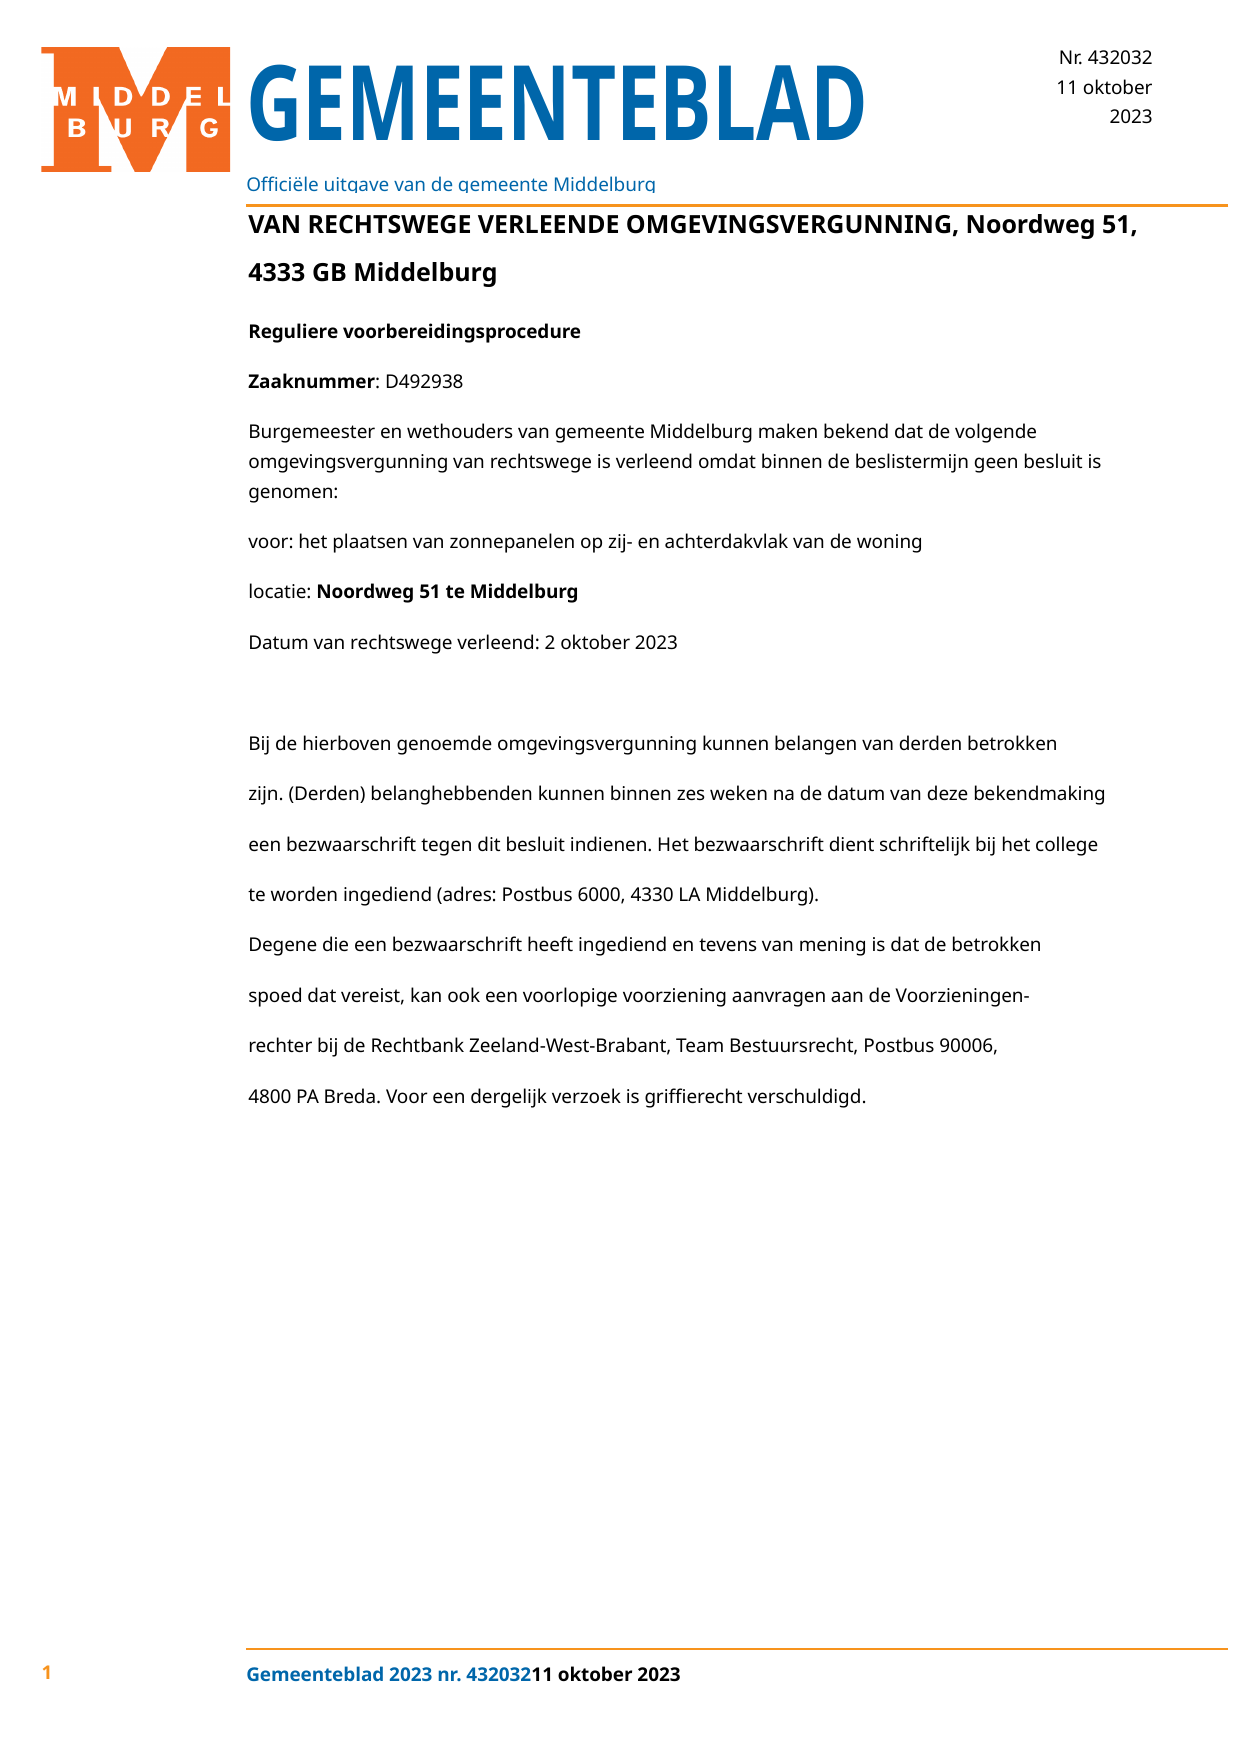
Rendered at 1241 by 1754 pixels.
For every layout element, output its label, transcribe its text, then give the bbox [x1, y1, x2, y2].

text Burgemeester en wethouders van gemeente Middelburg maken bekend dat de volgende omgevingsvergunning van rechtswege is verleend omdat binnen de beslistermijn geen besluit is genomen: [248, 419, 1152, 504]
text locatie: Noordweg 51 te Middelburg [248, 579, 1152, 604]
text spoed dat vereist, kan ook een voorlopige voorziening aanvragen aan de Voorzieningen- [248, 982, 1152, 1008]
text Bij de hierboven genoemde omgevingsvergunning kunnen belangen van derden betrokken [248, 730, 1152, 756]
text rechter bij de Rechtbank Zeeland-West-Brabant, Team Bestuursrecht, Postbus 90006, [248, 1032, 1152, 1058]
text Reguliere voorbereidingsprocedure [248, 318, 1152, 344]
text te worden ingediend (adres: Postbus 6000, 4330 LA Middelburg). [248, 881, 1152, 907]
text voor: het plaatsen van zonnepanelen op zij- en achterdakvlak van de woning [248, 528, 1152, 554]
text 4800 PA Breda. Voor een dergelijk verzoek is griffierecht verschuldigd. [248, 1083, 1152, 1109]
text een bezwaarschrift tegen dit besluit indienen. Het bezwaarschrift dient schriftelijk bij het college [248, 831, 1152, 857]
text zijn. (Derden) belanghebbenden kunnen binnen zes weken na de datum van deze bekendmaking [248, 780, 1152, 806]
text Datum van rechtswege verleend: 2 oktober 2023 [248, 629, 1152, 655]
picture [41, 47, 231, 172]
text VAN RECHTSWEGE VERLEENDE OMGEVINGSVERGUNNING, Noordweg 51, 4333 GB Middelburg [248, 207, 1152, 288]
text Zaaknummer: D492938 [248, 368, 1152, 394]
text Degene die een bezwaarschrift heeft ingediend en tevens van mening is dat de betrokken [248, 932, 1152, 957]
